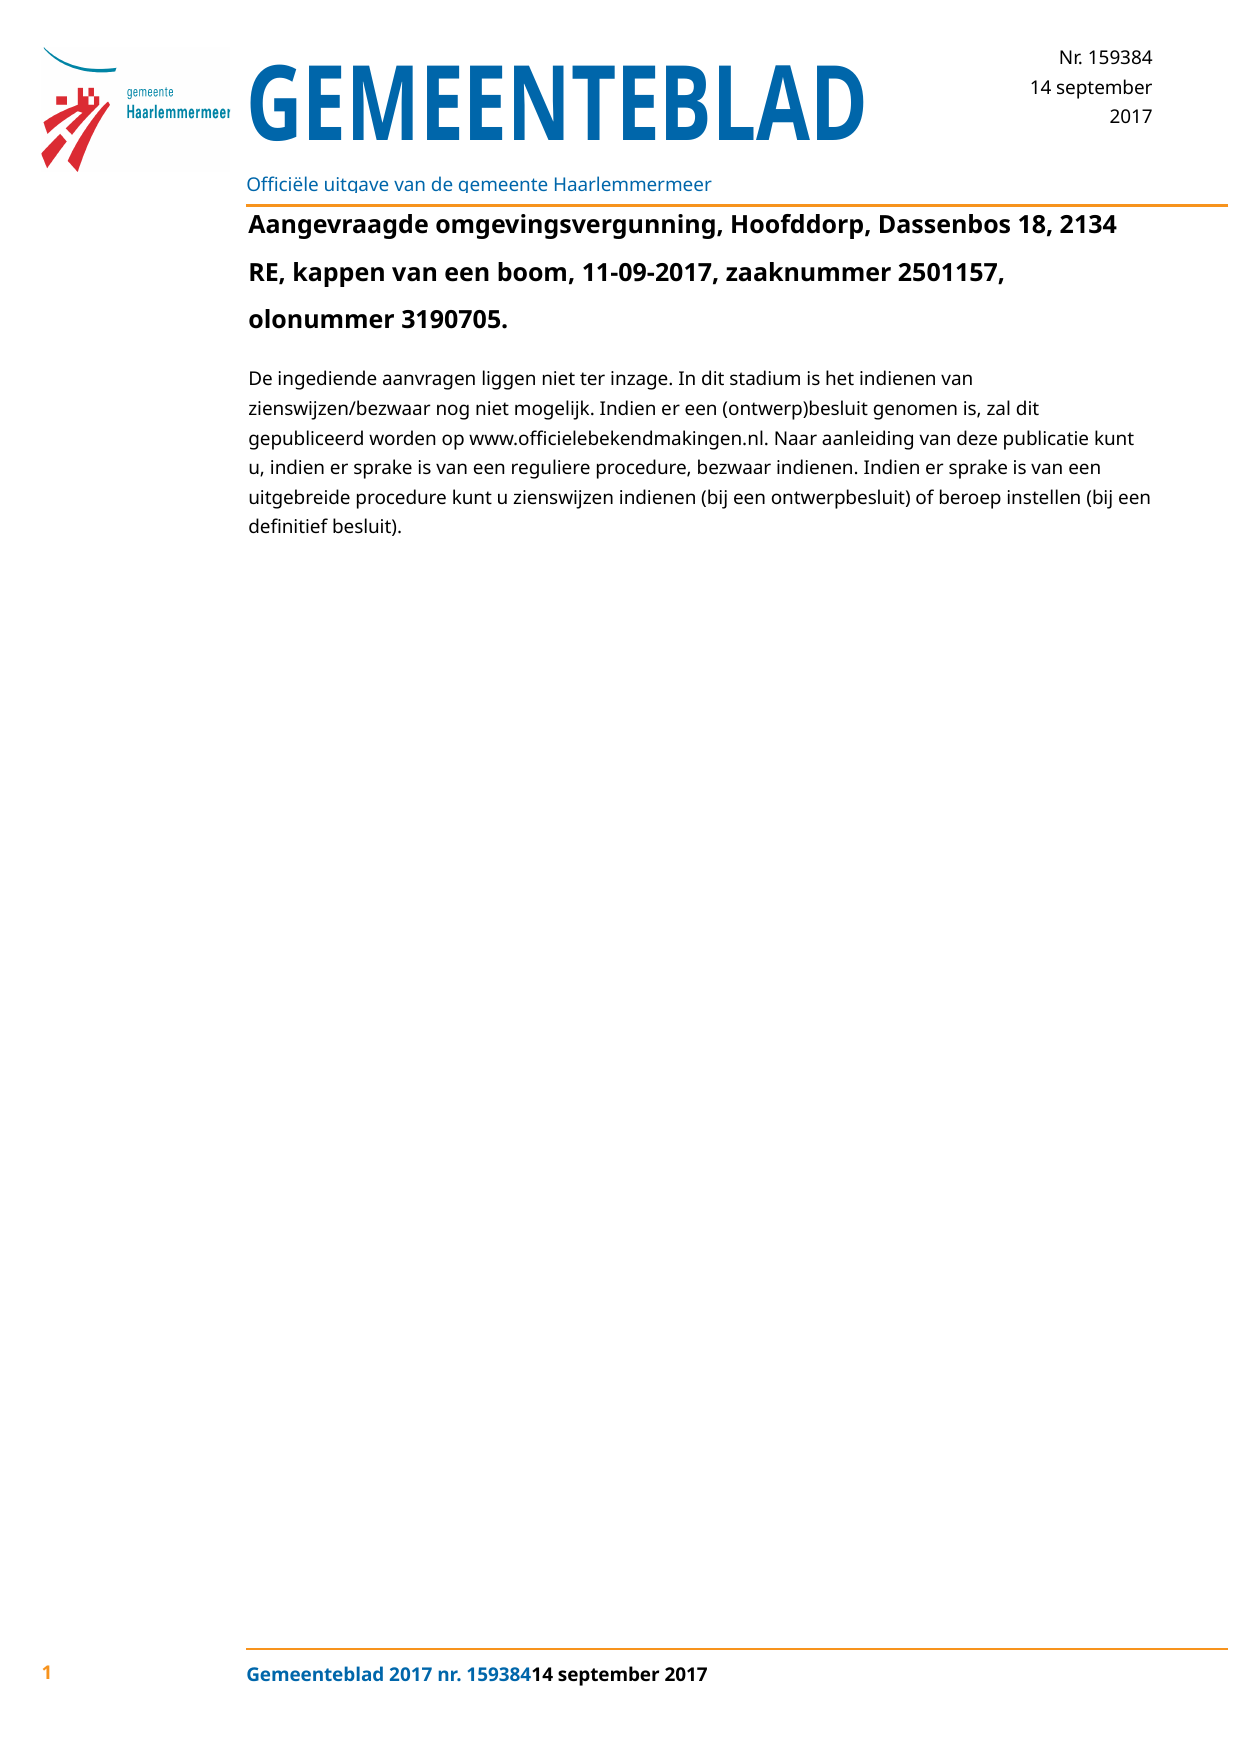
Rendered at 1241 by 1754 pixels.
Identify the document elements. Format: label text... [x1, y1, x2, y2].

text Aangevraagde omgevingsvergunning, Hoofddorp, Dassenbos 18, 2134 RE, kappen van een boom, 11-09-2017, zaaknummer 2501157, olonummer 3190705. [248, 207, 1152, 336]
picture [41, 47, 231, 172]
table_header De ingediende aanvragen liggen niet ter inzage. In dit stadium is het indienen van zienswijzen/bezwaar nog niet mogelijk. Indien er een (ontwerp)besluit genomen is, zal dit gepubliceerd worden op www.officielebekendmakingen.nl. Naar aanleiding van deze publicatie kunt u, indien er sprake is van een reguliere procedure, bezwaar indienen. Indien er sprake is van een uitgebreide procedure kunt u zienswijzen indienen (bij een ontwerpbesluit) of beroep instellen (bij een definitief besluit). [248, 366, 1152, 539]
